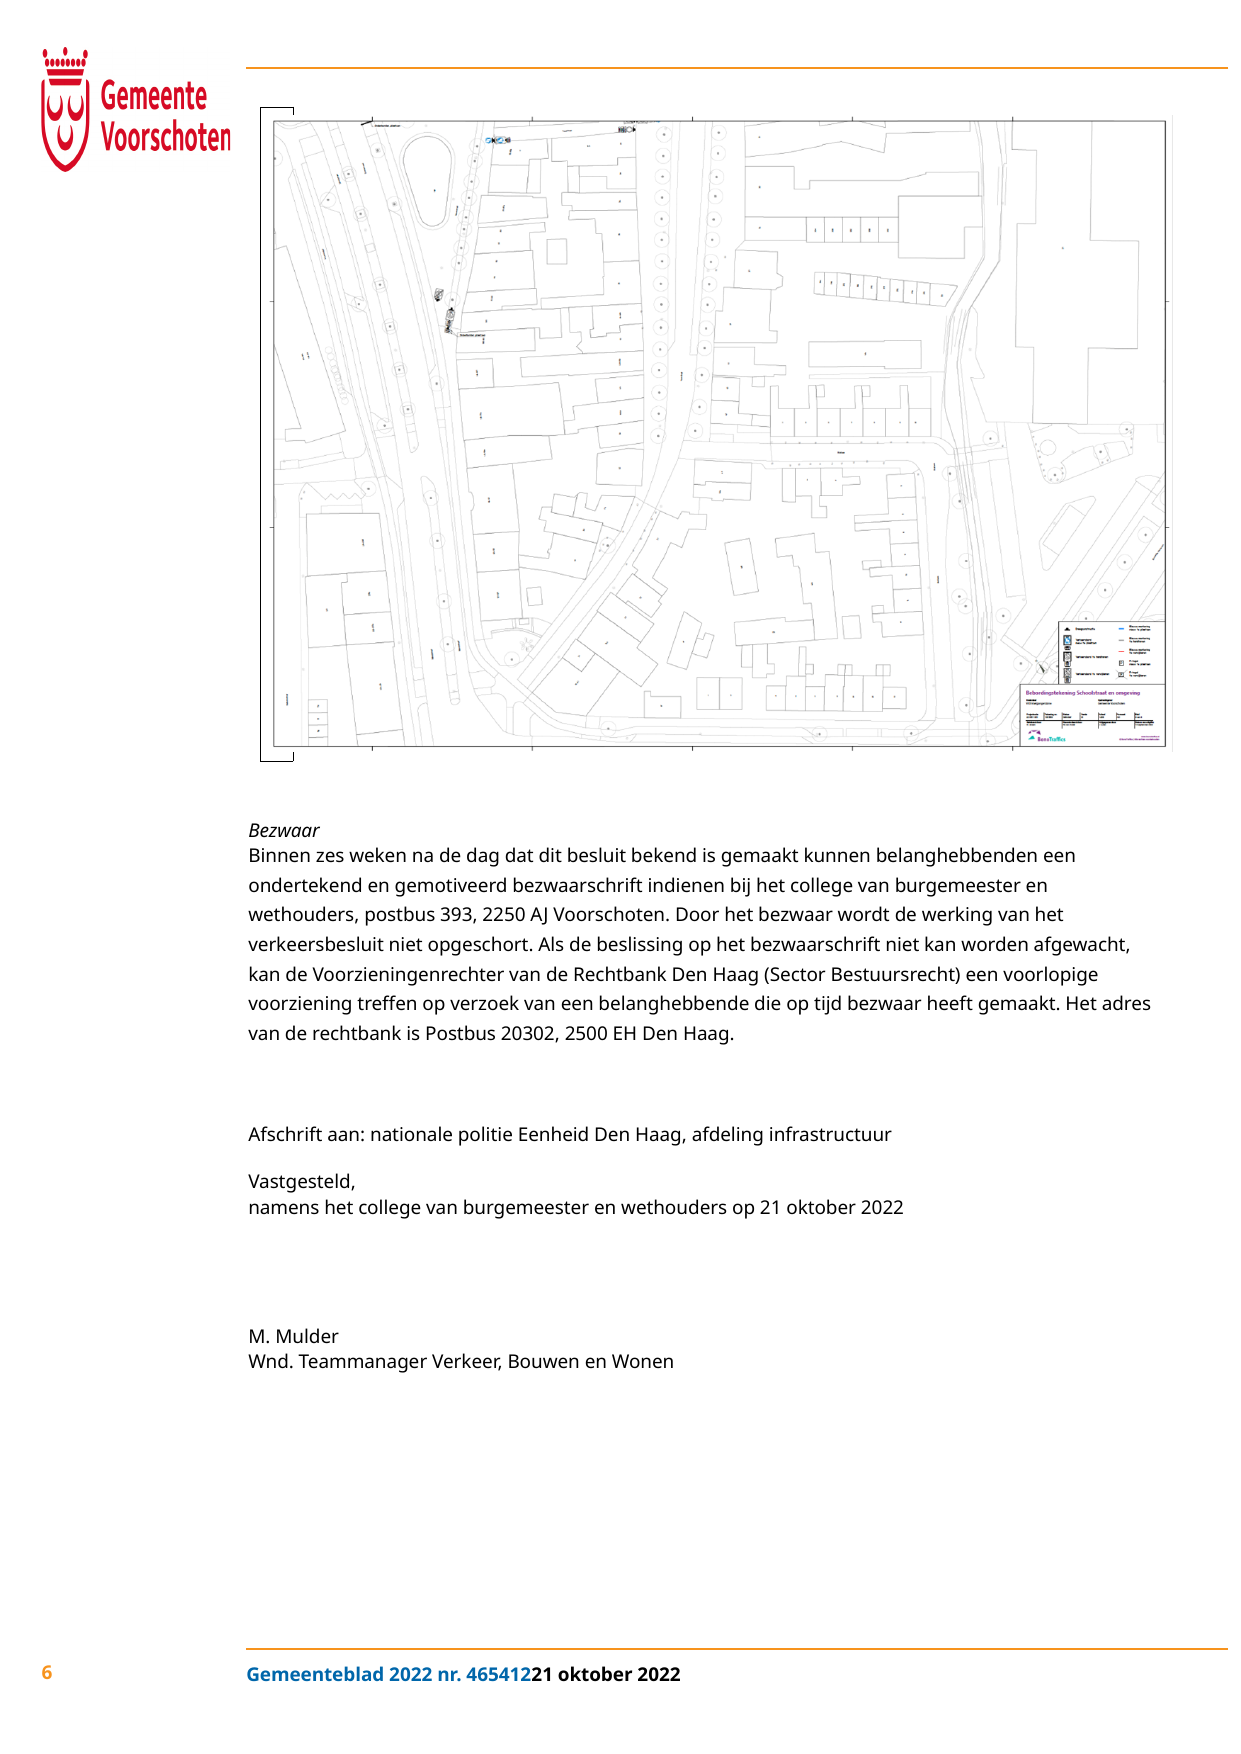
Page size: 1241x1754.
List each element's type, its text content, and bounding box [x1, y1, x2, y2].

text namens het college van burgemeester en wethouders op 21 oktober 2022 [248, 1194, 1152, 1220]
text Binnen zes weken na de dag dat dit besluit bekend is gemaakt kunnen belanghebbenden een ondertekend en gemotiveerd bezwaarschrift indienen bij het college van burgemeester en wethouders, postbus 393, 2250 AJ Voorschoten. Door het bezwaar wordt de werking van het verkeersbesluit niet opgeschort. Als de beslissing op het bezwaarschrift niet kan worden afgewacht, kan de Voorzieningenrechter van de Rechtbank Den Haag (Sector Bestuursrecht) een voorlopige voorziening treffen op verzoek van een belanghebbende die op tijd bezwaar heeft gemaakt. Het adres van de rechtbank is Postbus 20302, 2500 EH Den Haag. [248, 842, 1152, 1046]
text M. Mulder [248, 1323, 1152, 1349]
picture [268, 115, 1173, 752]
text Bezwaar [248, 817, 1152, 842]
text Wnd. Teammanager Verkeer, Bouwen en Wonen [248, 1349, 1152, 1374]
text Afschrift aan: nationale politie Eenheid Den Haag, afdeling infrastructuur [248, 1121, 1152, 1147]
text Vastgesteld, [248, 1169, 1152, 1194]
picture [41, 47, 231, 172]
